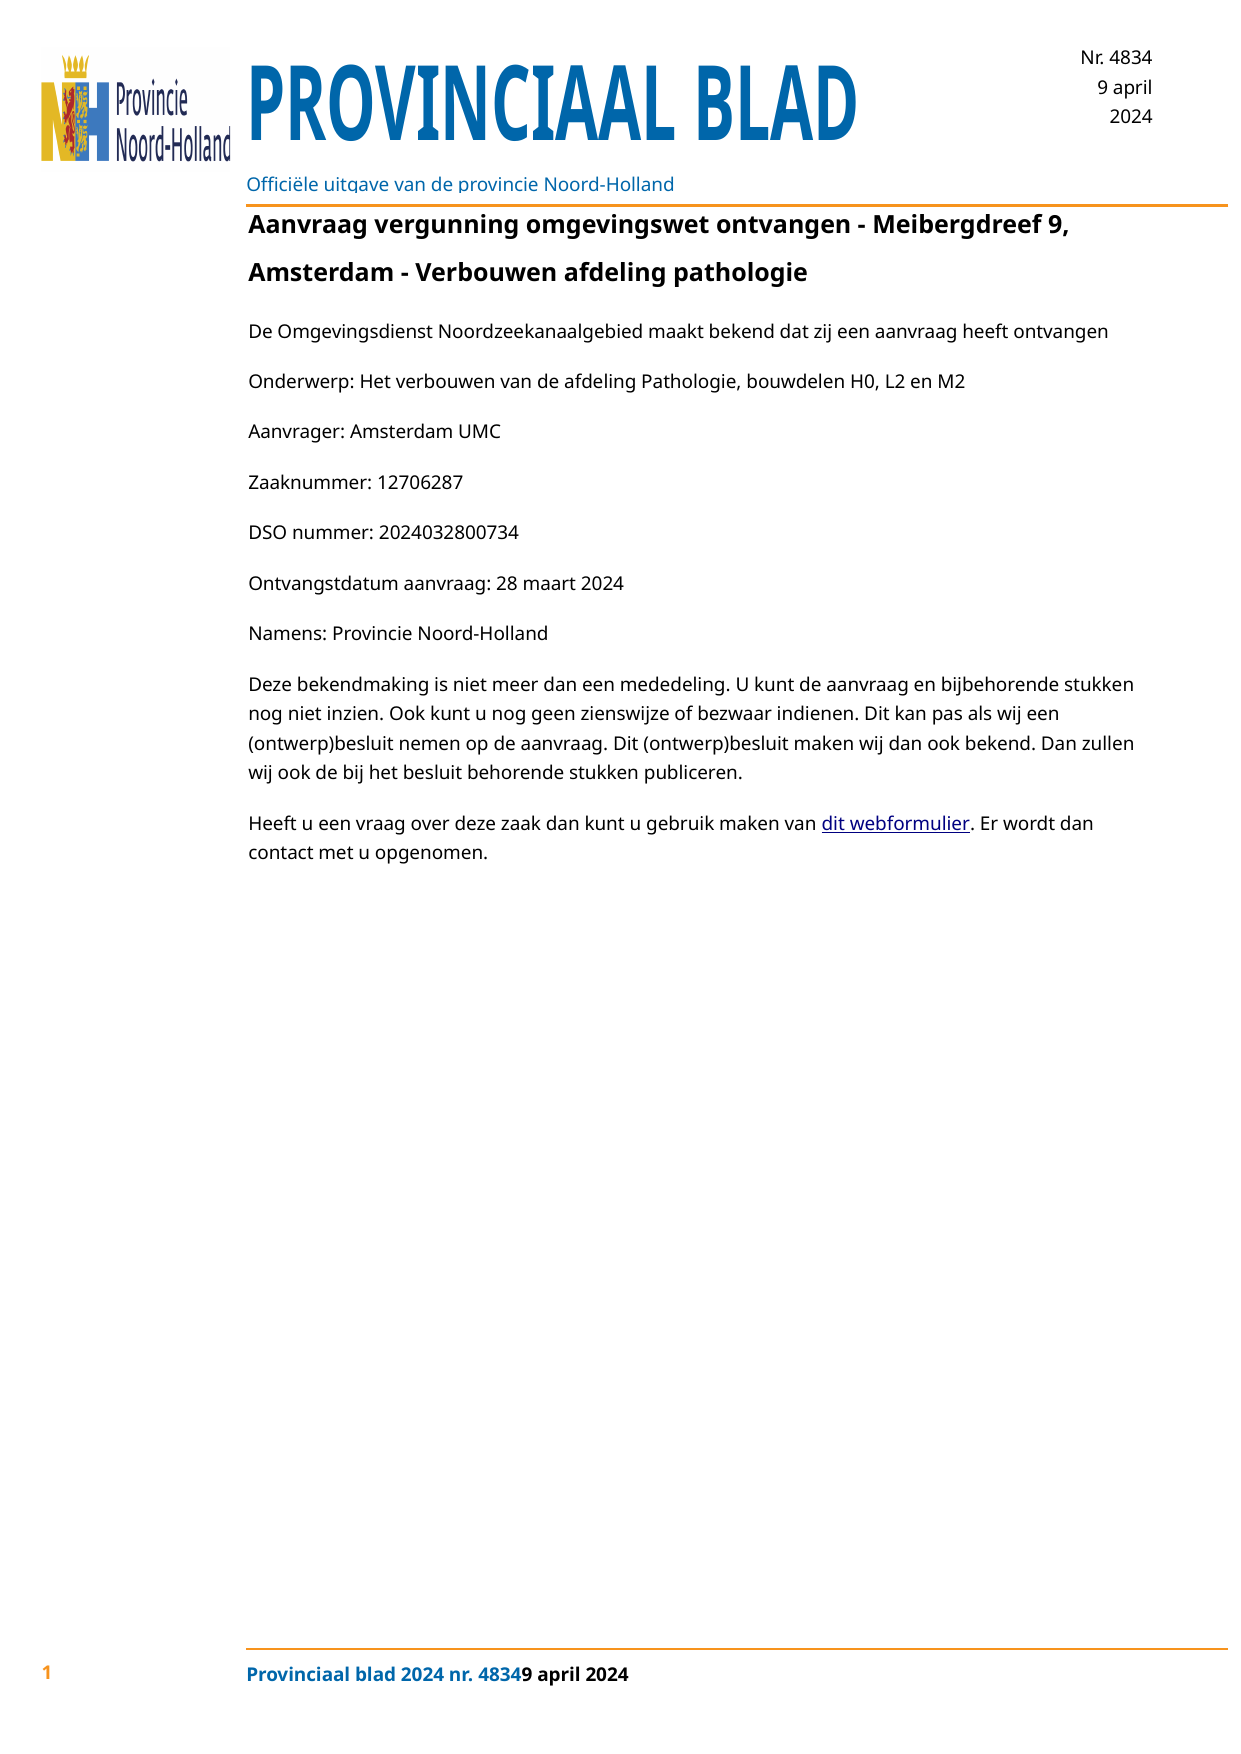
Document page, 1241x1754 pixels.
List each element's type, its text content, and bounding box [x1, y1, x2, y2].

text Ontvangstdatum aanvraag: 28 maart 2024 [248, 570, 1152, 596]
picture [41, 47, 231, 172]
text Onderwerp: Het verbouwen van de afdeling Pathologie, bouwdelen H0, L2 en M2 [248, 368, 1152, 394]
text DSO nummer: 2024032800734 [248, 519, 1152, 545]
text Heeft u een vraag over deze zaak dan kunt u gebruik maken van dit webformulier. Er wordt dan contact met u opgenomen. [248, 810, 1152, 865]
text Namens: Provincie Noord-Holland [248, 620, 1152, 646]
text Aanvraag vergunning omgevingswet ontvangen - Meibergdreef 9, Amsterdam - Verbouwen afdeling pathologie [248, 207, 1152, 288]
text Deze bekendmaking is niet meer dan een mededeling. U kunt de aanvraag en bijbehorende stukken nog niet inzien. Ook kunt u nog geen zienswijze of bezwaar indienen. Dit kan pas als wij een (ontwerp)besluit nemen op de aanvraag. Dit (ontwerp)besluit maken wij dan ook bekend. Dan zullen wij ook de bij het besluit behorende stukken publiceren. [248, 671, 1152, 785]
text Aanvrager: Amsterdam UMC [248, 419, 1152, 444]
text Zaaknummer: 12706287 [248, 469, 1152, 495]
text De Omgevingsdienst Noordzeekanaalgebied maakt bekend dat zij een aanvraag heeft ontvangen [248, 318, 1152, 344]
